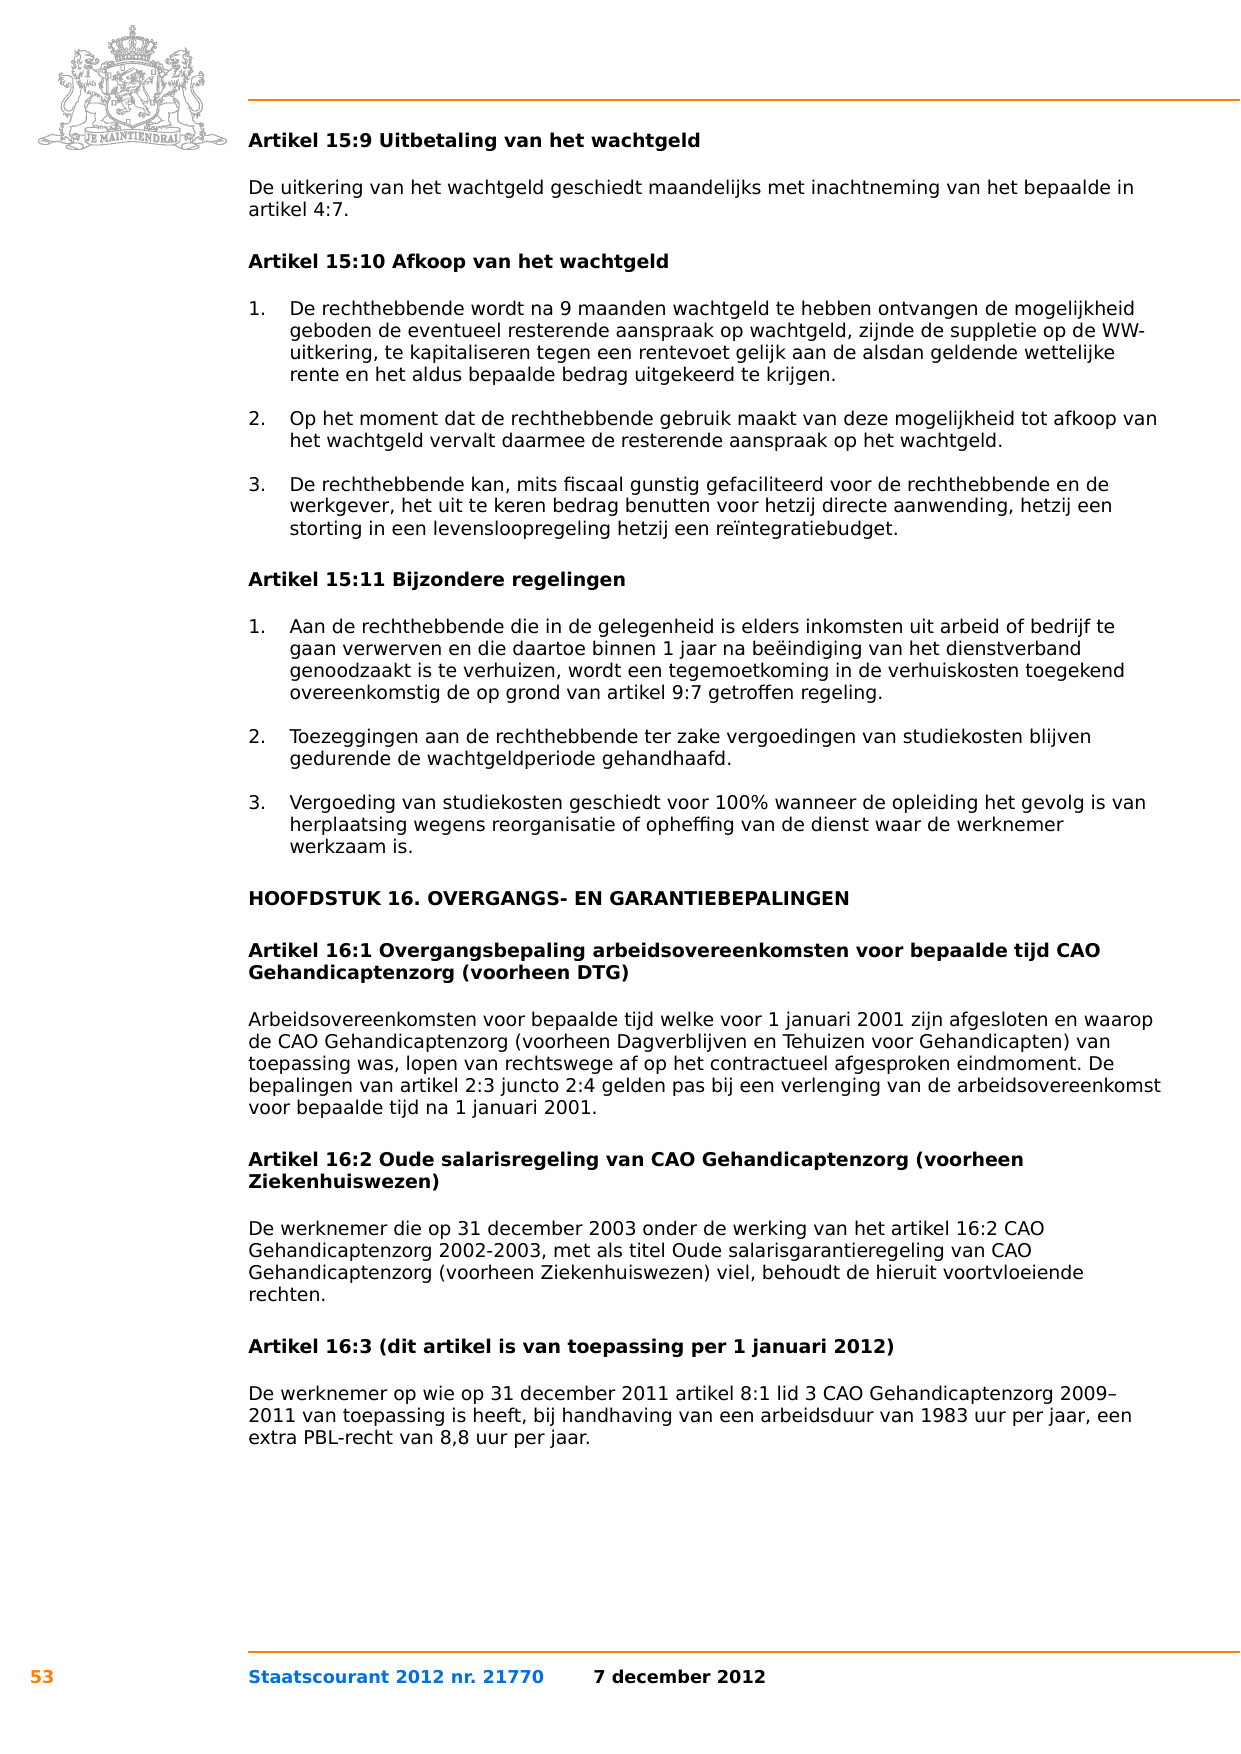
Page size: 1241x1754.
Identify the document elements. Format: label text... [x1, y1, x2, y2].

text 1. Aan de rechthebbende die in de gelegenheid is elders inkomsten uit arbeid of bedrijf te gaan verwerven en die daartoe binnen 1 jaar na beëindiging van het dienstverband genoodzaakt is te verhuizen, wordt een tegemoetkoming in de verhuiskosten toegekend overeenkomstig de op grond van artikel 9:7 getroffen regeling. [248, 616, 1163, 704]
text 2. Op het moment dat de rechthebbende gebruik maakt van deze mogelijkheid tot afkoop van het wachtgeld vervalt daarmee de resterende aanspraak op het wachtgeld. [248, 408, 1163, 452]
subtitle Artikel 16:1 Overgangsbepaling arbeidsovereenkomsten voor bepaalde tijd CAO Gehandicaptenzorg (voorheen DTG) [248, 940, 1163, 984]
subtitle Artikel 15:9 Uitbetaling van het wachtgeld [248, 130, 1163, 152]
text Arbeidsovereenkomsten voor bepaalde tijd welke voor 1 januari 2001 zijn afgesloten en waarop de CAO Gehandicaptenzorg (voorheen Dagverblijven en Tehuizen voor Gehandicapten) van toepassing was, lopen van rechtswege af op het contractueel afgesproken eindmoment. De bepalingen van artikel 2:3 juncto 2:4 gelden pas bij een verlenging van de arbeidsovereenkomst voor bepaalde tijd na 1 januari 2001. [248, 1009, 1163, 1119]
subtitle Artikel 16:2 Oude salarisregeling van CAO Gehandicaptenzorg (voorheen Ziekenhuiswezen) [248, 1149, 1163, 1193]
text 3. De rechthebbende kan, mits fiscaal gunstig gefaciliteerd voor de rechthebbende en de werkgever, het uit te keren bedrag benutten voor hetzij directe aanwending, hetzij een storting in een levensloopregeling hetzij een reïntegratiebudget. [248, 473, 1163, 539]
text 2. Toezeggingen aan de rechthebbende ter zake vergoedingen van studiekosten blijven gedurende de wachtgeldperiode gehandhaafd. [248, 726, 1163, 770]
text 1. De rechthebbende wordt na 9 maanden wachtgeld te hebben ontvangen de mogelijkheid geboden de eventueel resterende aanspraak op wachtgeld, zijnde de suppletie op de WW-uitkering, te kapitaliseren tegen een rentevoet gelijk aan de alsdan geldende wettelijke rente en het aldus bepaalde bedrag uitgekeerd te krijgen. [248, 298, 1163, 386]
text De werknemer die op 31 december 2003 onder de werking van het artikel 16:2 CAO Gehandicaptenzorg 2002-2003, met als titel Oude salarisgarantieregeling van CAO Gehandicaptenzorg (voorheen Ziekenhuiswezen) viel, behoudt de hieruit voortvloeiende rechten. [248, 1218, 1163, 1306]
text De uitkering van het wachtgeld geschiedt maandelijks met inachtneming van het bepaalde in artikel 4:7. [248, 177, 1163, 221]
subtitle Artikel 15:11 Bijzondere regelingen [248, 569, 1163, 591]
subtitle Artikel 16:3 (dit artikel is van toepassing per 1 januari 2012) [248, 1336, 1163, 1358]
text De werknemer op wie op 31 december 2011 artikel 8:1 lid 3 CAO Gehandicaptenzorg 2009–2011 van toepassing is heeft, bij handhaving van een arbeidsduur van 1983 uur per jaar, een extra PBL-recht van 8,8 uur per jaar. [248, 1383, 1163, 1448]
subtitle Artikel 15:10 Afkoop van het wachtgeld [248, 251, 1163, 273]
text 3. Vergoeding van studiekosten geschiedt voor 100% wanneer de opleiding het gevolg is van herplaatsing wegens reorganisatie of opheffing van de dienst waar de werknemer werkzaam is. [248, 792, 1163, 858]
subtitle HOOFDSTUK 16. OVERGANGS- EN GARANTIEBEPALINGEN [248, 888, 1163, 910]
picture [38, 25, 227, 150]
